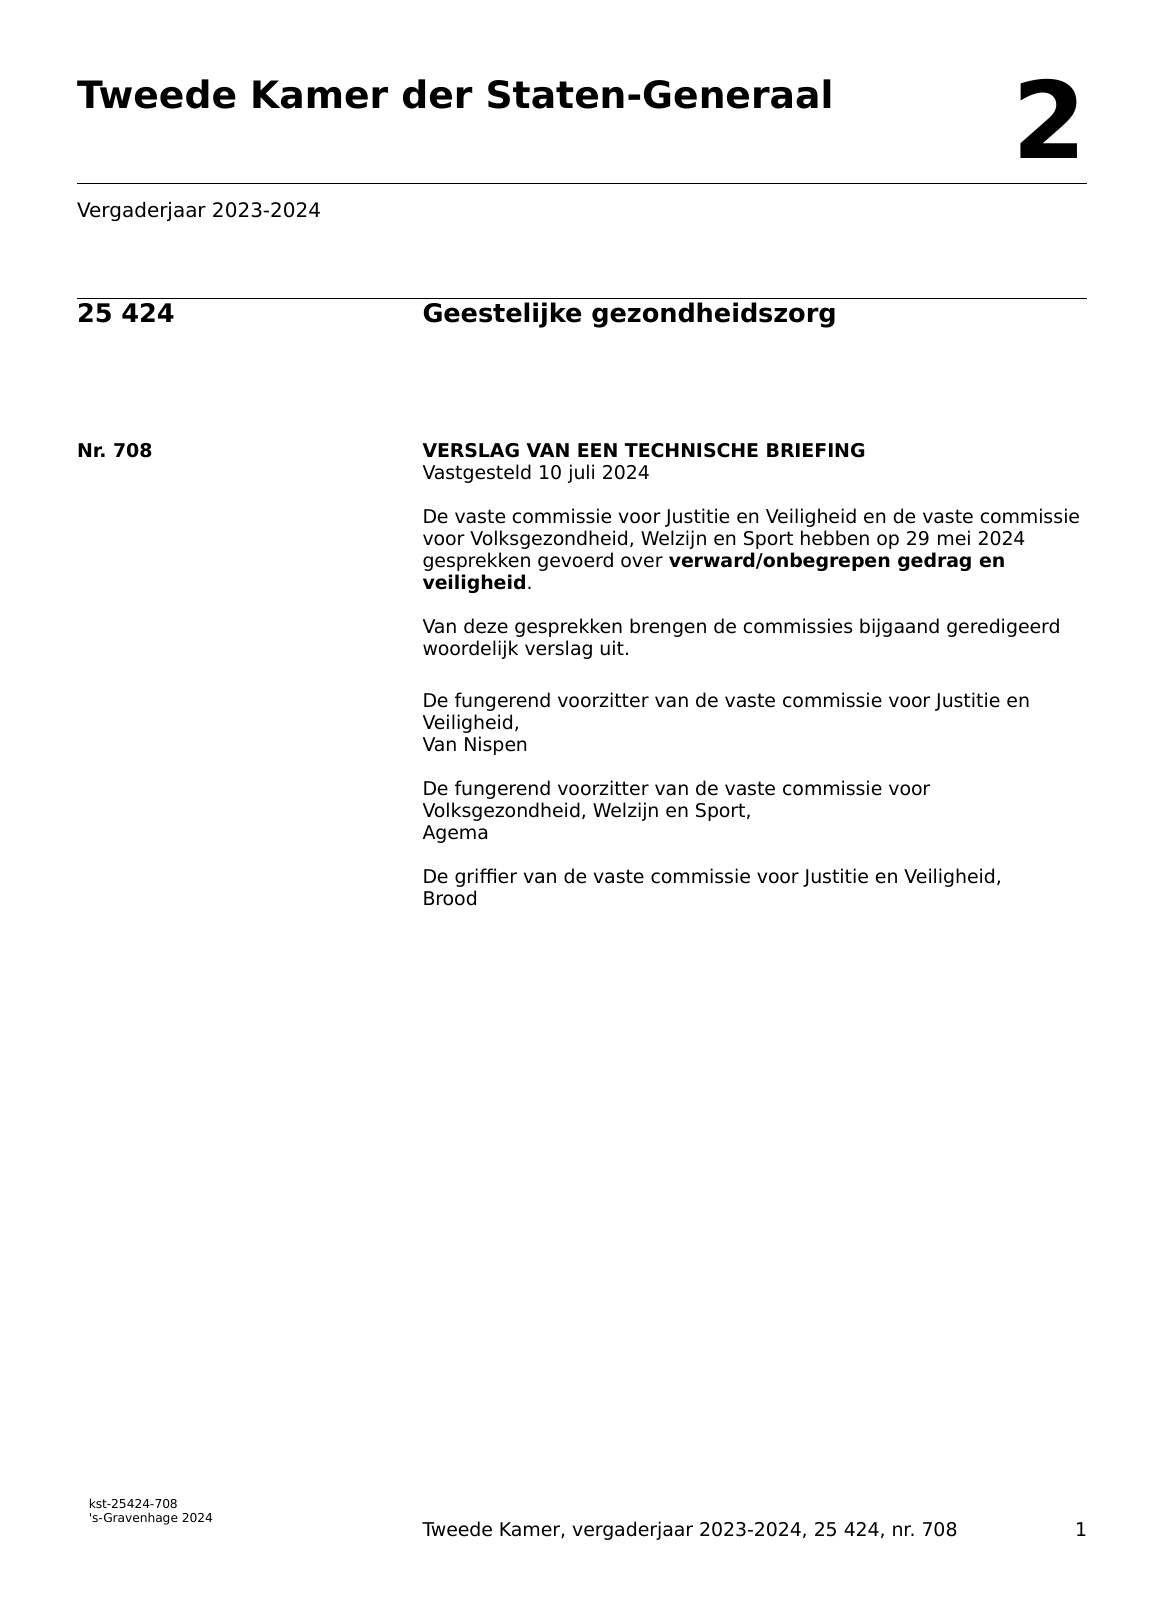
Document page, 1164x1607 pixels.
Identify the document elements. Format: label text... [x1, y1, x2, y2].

text kst-25424-708 [88, 1497, 323, 1511]
table_cell Vergaderjaar 2023-2024 [77, 184, 1087, 298]
text 's-Gravenhage 2024 [88, 1511, 323, 1525]
text Van deze gesprekken brengen de commissies bijgaand geredigeerd woordelijk verslag uit. [422, 616, 1087, 660]
text Vastgesteld 10 juli 2024 [422, 462, 1087, 484]
subtitle 25 424 Geestelijke gezondheidszorg [77, 299, 1087, 329]
text De griffier van de vaste commissie voor Justitie en Veiligheid, Brood [422, 866, 1087, 910]
text De fungerend voorzitter van de vaste commissie voor Volksgezondheid, Welzijn en Sport, Agema [422, 778, 1087, 844]
text De fungerend voorzitter van de vaste commissie voor Justitie en Veiligheid, Van Nispen [422, 690, 1087, 756]
table_header 2 [886, 59, 1087, 183]
subtitle Nr. 708 VERSLAG VAN EEN TECHNISCHE BRIEFING [77, 440, 1087, 462]
text De vaste commissie voor Justitie en Veiligheid en de vaste commissie voor Volksgezondheid, Welzijn en Sport hebben op 29 mei 2024 gesprekken gevoerd over verward/onbegrepen gedrag en veiligheid. [422, 506, 1087, 594]
table_header Tweede Kamer der Staten-Generaal [77, 59, 886, 183]
